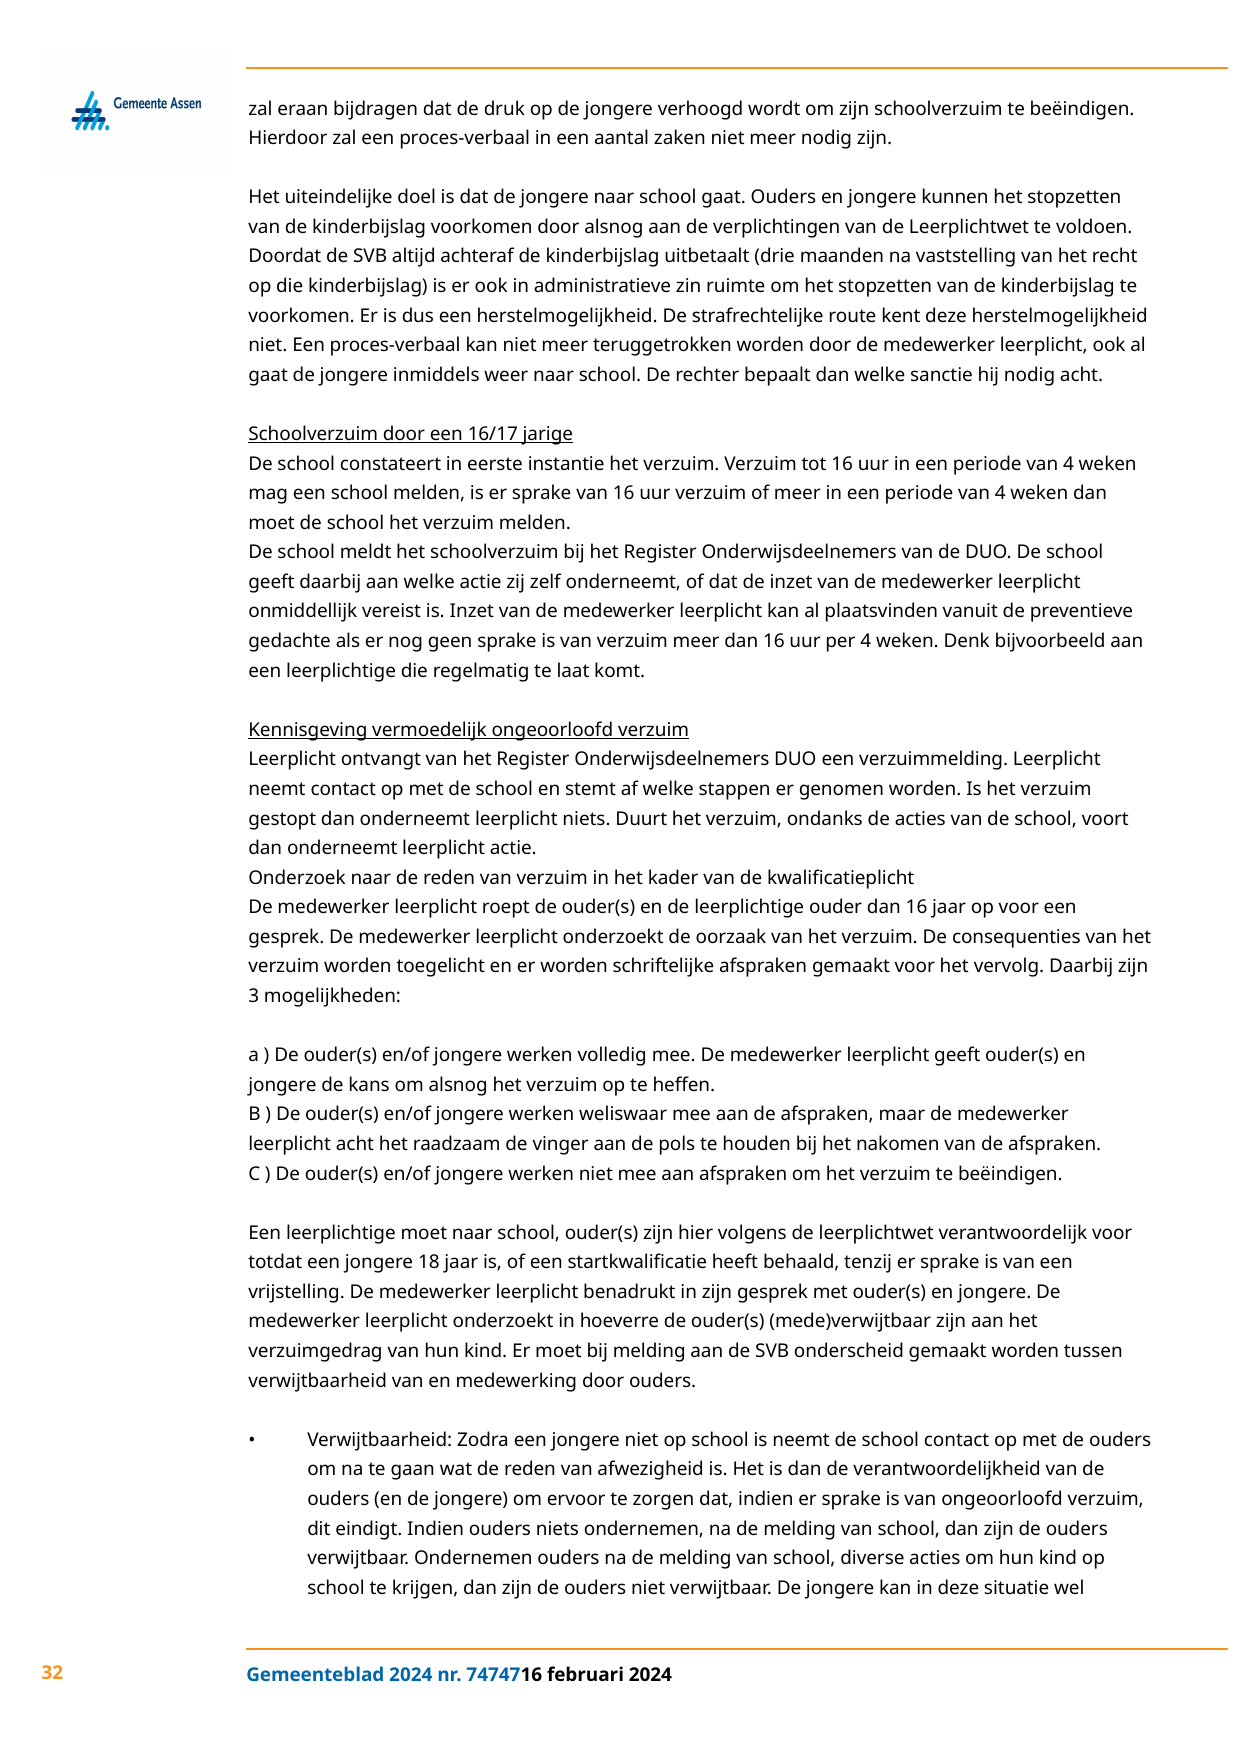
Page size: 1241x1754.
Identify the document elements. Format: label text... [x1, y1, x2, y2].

text C ) De ouder(s) en/of jongere werken niet mee aan afspraken om het verzuim te beëindigen. [248, 1160, 1152, 1186]
text Leerplicht ontvangt van het Register Onderwijsdeelnemers DUO een verzuimmelding. Leerplicht neemt contact op met de school en stemt af welke stappen er genomen worden. Is het verzuim gestopt dan onderneemt leerplicht niets. Duurt het verzuim, ondanks de acties van de school, voort dan onderneemt leerplicht actie. [248, 746, 1152, 860]
text Kennisgeving vermoedelijk ongeoorloofd verzuim [248, 716, 1152, 742]
text zal eraan bijdragen dat de druk op de jongere verhoogd wordt om zijn schoolverzuim te beëindigen. Hierdoor zal een proces-verbaal in een aantal zaken niet meer nodig zijn. [248, 95, 1152, 150]
text B ) De ouder(s) en/of jongere werken weliswaar mee aan de afspraken, maar de medewerker leerplicht acht het raadzaam de vinger aan de pols te houden bij het nakomen van de afspraken. [248, 1101, 1152, 1156]
text Het uiteindelijke doel is dat de jongere naar school gaat. Ouders en jongere kunnen het stopzetten van de kinderbijslag voorkomen door alsnog aan de verplichtingen van de Leerplichtwet te voldoen. Doordat de SVB altijd achteraf de kinderbijslag uitbetaalt (drie maanden na vaststelling van het recht op die kinderbijslag) is er ook in administratieve zin ruimte om het stopzetten van de kinderbijslag te voorkomen. Er is dus een herstelmogelijkheid. De strafrechtelijke route kent deze herstelmogelijkheid niet. Een proces-verbaal kan niet meer teruggetrokken worden door de medewerker leerplicht, ook al gaat de jongere inmiddels weer naar school. De rechter bepaalt dan welke sanctie hij nodig acht. [248, 183, 1152, 387]
text Schoolverzuim door een 16/17 jarige [248, 420, 1152, 446]
text De school constateert in eerste instantie het verzuim. Verzuim tot 16 uur in een periode van 4 weken mag een school melden, is er sprake van 16 uur verzuim of meer in een periode van 4 weken dan moet de school het verzuim melden. [248, 450, 1152, 535]
text Een leerplichtige moet naar school, ouder(s) zijn hier volgens de leerplichtwet verantwoordelijk voor totdat een jongere 18 jaar is, of een startkwalificatie heeft behaald, tenzij er sprake is van een vrijstelling. De medewerker leerplicht benadrukt in zijn gesprek met ouder(s) en jongere. De medewerker leerplicht onderzoekt in hoeverre de ouder(s) (mede)verwijtbaar zijn aan het verzuimgedrag van hun kind. Er moet bij melding aan de SVB onderscheid gemaakt worden tussen verwijtbaarheid van en medewerking door ouders. [248, 1219, 1152, 1393]
picture [41, 47, 231, 172]
list Verwijtbaarheid: Zodra een jongere niet op school is neemt de school contact op met de ouders om na te gaan wat de reden van afwezigheid is. Het is dan de verantwoordelijkheid van de ouders (en de jongere) om ervoor te zorgen dat, indien er sprake is van ongeoorloofd verzuim, dit eindigt. Indien ouders niets ondernemen, na de melding van school, dan zijn de ouders verwijtbaar. Ondernemen ouders na de melding van school, diverse acties om hun kind op school te krijgen, dan zijn de ouders niet verwijtbaar. De jongere kan in deze situatie wel [248, 1426, 1152, 1600]
text De school meldt het schoolverzuim bij het Register Onderwijsdeelnemers van de DUO. De school geeft daarbij aan welke actie zij zelf onderneemt, of dat de inzet van de medewerker leerplicht onmiddellijk vereist is. Inzet van de medewerker leerplicht kan al plaatsvinden vanuit de preventieve gedachte als er nog geen sprake is van verzuim meer dan 16 uur per 4 weken. Denk bijvoorbeeld aan een leerplichtige die regelmatig te laat komt. [248, 538, 1152, 683]
text De medewerker leerplicht roept de ouder(s) en de leerplichtige ouder dan 16 jaar op voor een gesprek. De medewerker leerplicht onderzoekt de oorzaak van het verzuim. De consequenties van het verzuim worden toegelicht en er worden schriftelijke afspraken gemaakt voor het vervolg. Daarbij zijn 3 mogelijkheden: [248, 893, 1152, 1008]
text a ) De ouder(s) en/of jongere werken volledig mee. De medewerker leerplicht geeft ouder(s) en jongere de kans om alsnog het verzuim op te heffen. [248, 1041, 1152, 1097]
text Onderzoek naar de reden van verzuim in het kader van de kwalificatieplicht [248, 864, 1152, 890]
